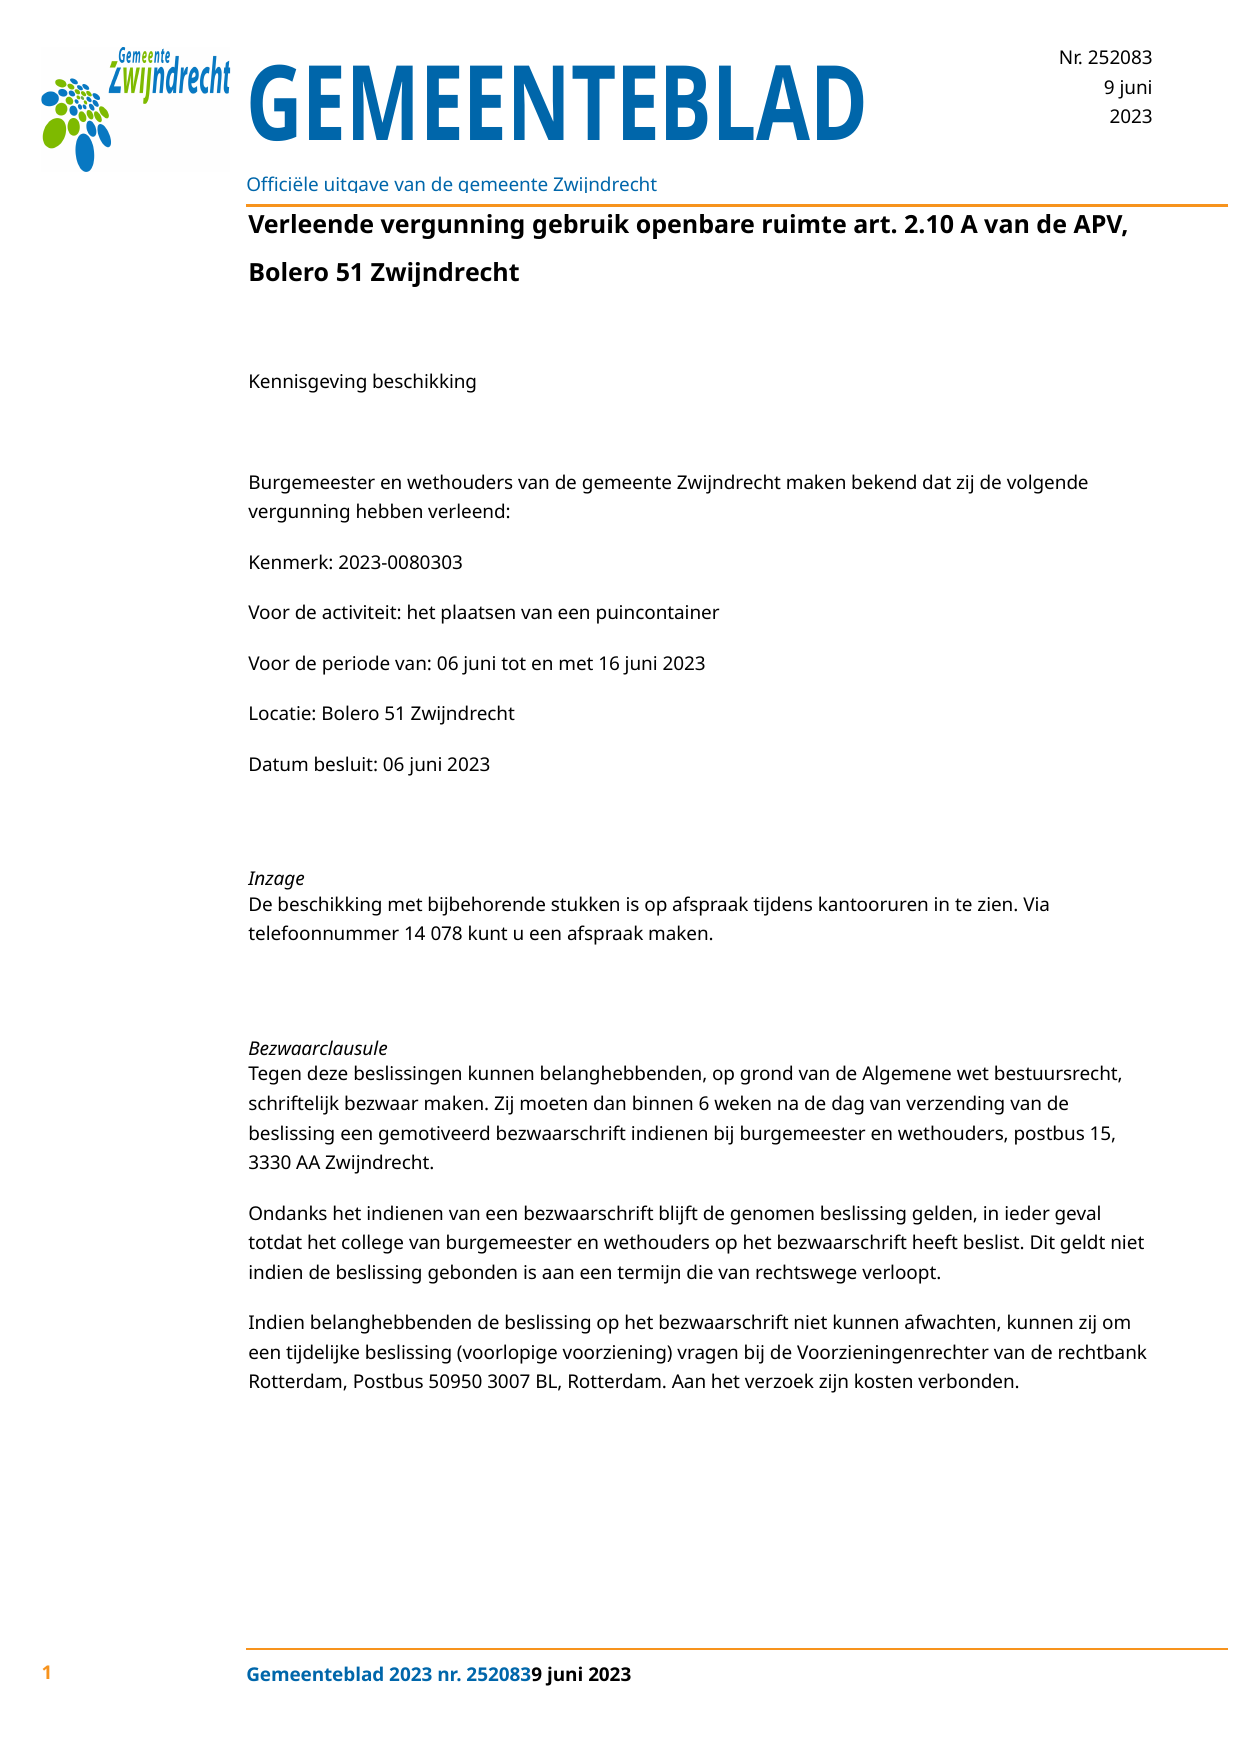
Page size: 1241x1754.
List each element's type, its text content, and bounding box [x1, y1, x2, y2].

text Bezwaarclausule [248, 1035, 1152, 1061]
text De beschikking met bijbehorende stukken is op afspraak tijdens kantooruren in te zien. Via telefoonnummer 14 078 kunt u een afspraak maken. [248, 891, 1152, 946]
text Kennisgeving beschikking [248, 368, 1152, 394]
text Indien belanghebbenden de beslissing op het bezwaarschrift niet kunnen afwachten, kunnen zij om een tijdelijke beslissing (voorlopige voorziening) vragen bij de Voorzieningenrechter van de rechtbank Rotterdam, Postbus 50950 3007 BL, Rotterdam. Aan het verzoek zijn kosten verbonden. [248, 1309, 1152, 1394]
text Voor de periode van: 06 juni tot en met 16 juni 2023 [248, 650, 1152, 676]
text Burgemeester en wethouders van de gemeente Zwijndrecht maken bekend dat zij de volgende vergunning hebben verleend: [248, 469, 1152, 524]
text Kenmerk: 2023-0080303 [248, 549, 1152, 575]
text Ondanks het indienen van een bezwaarschrift blijft de genomen beslissing gelden, in ieder geval totdat het college van burgemeester en wethouders op het bezwaarschrift heeft beslist. Dit geldt niet indien de beslissing gebonden is aan een termijn die van rechtswege verloopt. [248, 1200, 1152, 1285]
text Inzage [248, 865, 1152, 891]
text Voor de activiteit: het plaatsen van een puincontainer [248, 599, 1152, 625]
text Locatie: Bolero 51 Zwijndrecht [248, 700, 1152, 726]
picture [41, 47, 231, 172]
text Datum besluit: 06 juni 2023 [248, 751, 1152, 777]
text Verleende vergunning gebruik openbare ruimte art. 2.10 A van de APV, Bolero 51 Zwijndrecht [248, 207, 1152, 288]
text Tegen deze beslissingen kunnen belanghebbenden, op grond van de Algemene wet bestuursrecht, schriftelijk bezwaar maken. Zij moeten dan binnen 6 weken na de dag van verzending van de beslissing een gemotiveerd bezwaarschrift indienen bij burgemeester en wethouders, postbus 15, 3330 AA Zwijndrecht. [248, 1061, 1152, 1175]
